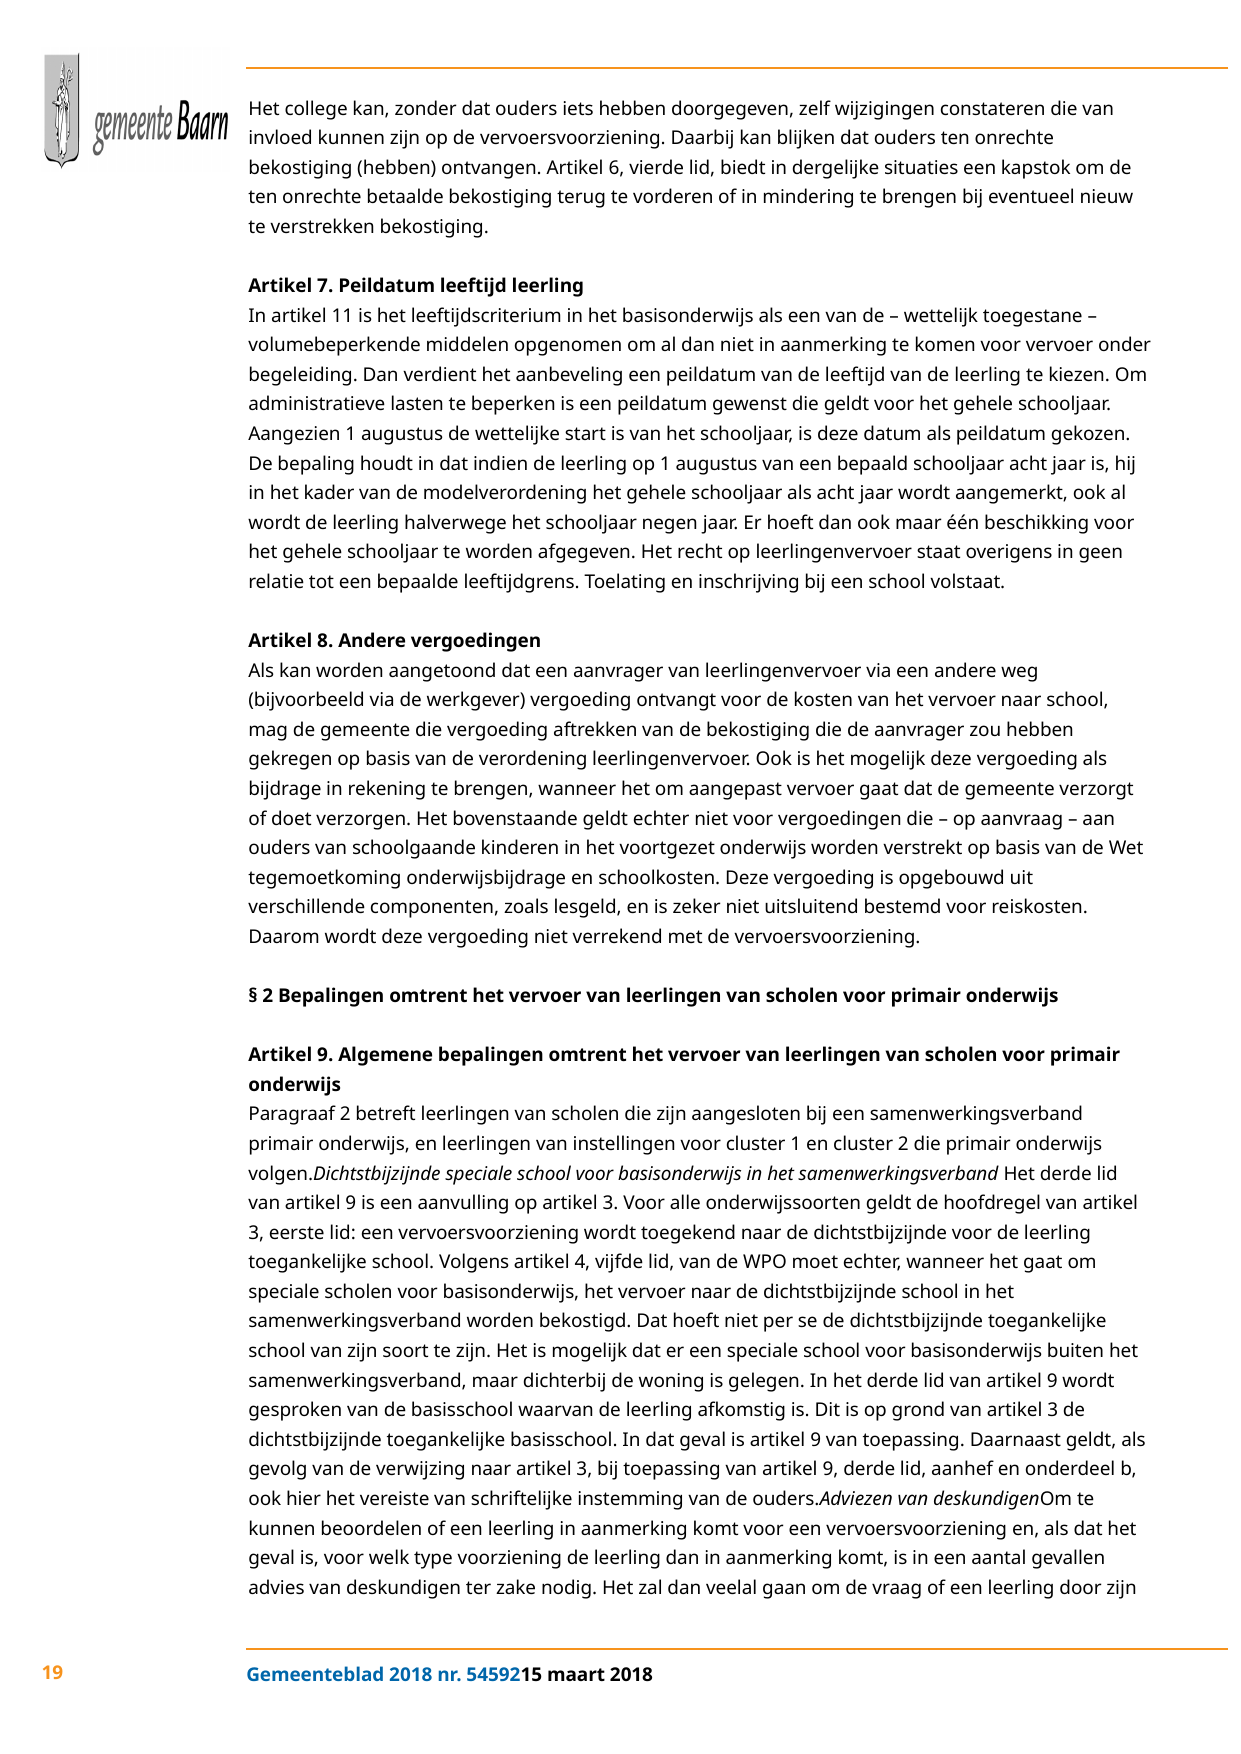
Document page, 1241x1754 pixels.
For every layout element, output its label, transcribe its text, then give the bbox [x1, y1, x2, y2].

text Artikel 9. Algemene bepalingen omtrent het vervoer van leerlingen van scholen voor primair onderwijs [248, 1041, 1152, 1097]
text Artikel 8. Andere vergoedingen [248, 627, 1152, 653]
picture [41, 47, 231, 172]
text Als kan worden aangetoond dat een aanvrager van leerlingenvervoer via een andere weg (bijvoorbeeld via de werkgever) vergoeding ontvangt voor de kosten van het vervoer naar school, mag de gemeente die vergoeding aftrekken van de bekostiging die de aanvrager zou hebben gekregen op basis van de verordening leerlingenvervoer. Ook is het mogelijk deze vergoeding als bijdrage in rekening te brengen, wanneer het om aangepast vervoer gaat dat de gemeente verzorgt of doet verzorgen. Het bovenstaande geldt echter niet voor vergoedingen die – op aanvraag – aan ouders van schoolgaande kinderen in het voortgezet onderwijs worden verstrekt op basis van de Wet tegemoetkoming onderwijsbijdrage en schoolkosten. Deze vergoeding is opgebouwd uit verschillende componenten, zoals lesgeld, en is zeker niet uitsluitend bestemd voor reiskosten. Daarom wordt deze vergoeding niet verrekend met de vervoersvoorziening. [248, 657, 1152, 949]
text Artikel 7. Peildatum leeftijd leerling [248, 272, 1152, 298]
text Het college kan, zonder dat ouders iets hebben doorgegeven, zelf wijzigingen constateren die van invloed kunnen zijn op de vervoersvoorziening. Daarbij kan blijken dat ouders ten onrechte bekostiging (hebben) ontvangen. Artikel 6, vierde lid, biedt in dergelijke situaties een kapstok om de ten onrechte betaalde bekostiging terug te vorderen of in mindering te brengen bij eventueel nieuw te verstrekken bekostiging. [248, 95, 1152, 239]
text Paragraaf 2 betreft leerlingen van scholen die zijn aangesloten bij een samenwerkingsverband primair onderwijs, en leerlingen van instellingen voor cluster 1 en cluster 2 die primair onderwijs volgen.Dichtstbijzijnde speciale school voor basisonderwijs in het samenwerkingsverband Het derde lid van artikel 9 is een aanvulling op artikel 3. Voor alle onderwijssoorten geldt de hoofdregel van artikel 3, eerste lid: een vervoersvoorziening wordt toegekend naar de dichtstbijzijnde voor de leerling toegankelijke school. Volgens artikel 4, vijfde lid, van de WPO moet echter, wanneer het gaat om speciale scholen voor basisonderwijs, het vervoer naar de dichtstbijzijnde school in het samenwerkingsverband worden bekostigd. Dat hoeft niet per se de dichtstbijzijnde toegankelijke school van zijn soort te zijn. Het is mogelijk dat er een speciale school voor basisonderwijs buiten het samenwerkingsverband, maar dichterbij de woning is gelegen. In het derde lid van artikel 9 wordt gesproken van de basisschool waarvan de leerling afkomstig is. Dit is op grond van artikel 3 de dichtstbijzijnde toegankelijke basisschool. In dat geval is artikel 9 van toepassing. Daarnaast geldt, als gevolg van de verwijzing naar artikel 3, bij toepassing van artikel 9, derde lid, aanhef en onderdeel b, ook hier het vereiste van schriftelijke instemming van de ouders.Adviezen van deskundigenOm te kunnen beoordelen of een leerling in aanmerking komt voor een vervoersvoorziening en, als dat het geval is, voor welk type voorziening de leerling dan in aanmerking komt, is in een aantal gevallen advies van deskundigen ter zake nodig. Het zal dan veelal gaan om de vraag of een leerling door zijn [248, 1101, 1152, 1600]
text In artikel 11 is het leeftijdscriterium in het basisonderwijs als een van de – wettelijk toegestane – volumebeperkende middelen opgenomen om al dan niet in aanmerking te komen voor vervoer onder begeleiding. Dan verdient het aanbeveling een peildatum van de leeftijd van de leerling te kiezen. Om administratieve lasten te beperken is een peildatum gewenst die geldt voor het gehele schooljaar. Aangezien 1 augustus de wettelijke start is van het schooljaar, is deze datum als peildatum gekozen. De bepaling houdt in dat indien de leerling op 1 augustus van een bepaald schooljaar acht jaar is, hij in het kader van de modelverordening het gehele schooljaar als acht jaar wordt aangemerkt, ook al wordt de leerling halverwege het schooljaar negen jaar. Er hoeft dan ook maar één beschikking voor het gehele schooljaar te worden afgegeven. Het recht op leerlingenvervoer staat overigens in geen relatie tot een bepaalde leeftijdgrens. Toelating en inschrijving bij een school volstaat. [248, 302, 1152, 594]
text § 2 Bepalingen omtrent het vervoer van leerlingen van scholen voor primair onderwijs [248, 982, 1152, 1008]
